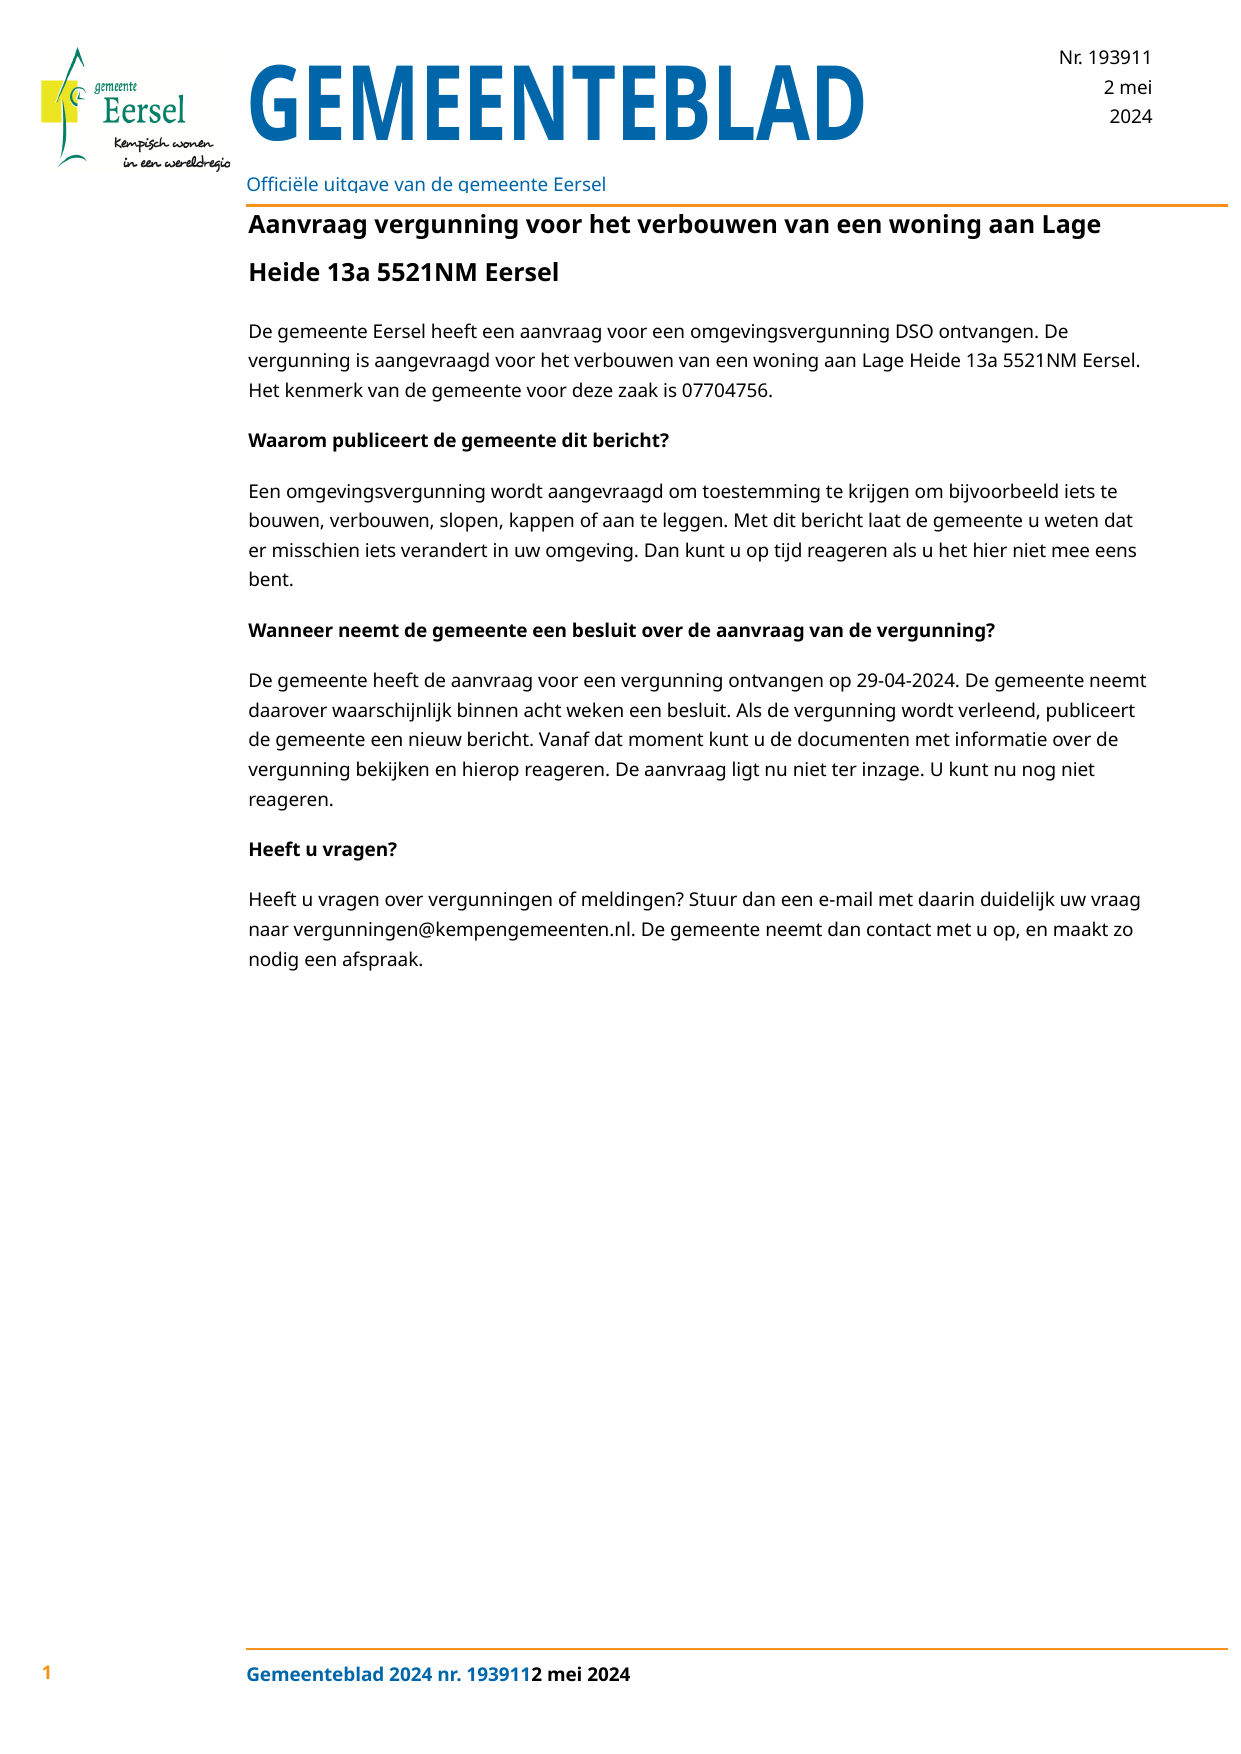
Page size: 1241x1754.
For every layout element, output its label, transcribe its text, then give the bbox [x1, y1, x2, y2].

text Wanneer neemt de gemeente een besluit over de aanvraag van de vergunning? [248, 617, 1152, 643]
text Heeft u vragen? [248, 836, 1152, 862]
text De gemeente Eersel heeft een aanvraag voor een omgevingsvergunning DSO ontvangen. De vergunning is aangevraagd voor het verbouwen van een woning aan Lage Heide 13a 5521NM Eersel. Het kenmerk van de gemeente voor deze zaak is 07704756. [248, 318, 1152, 403]
text Heeft u vragen over vergunningen of meldingen? Stuur dan een e-mail met daarin duidelijk uw vraag naar vergunningen@kempengemeenten.nl. De gemeente neemt dan contact met u op, en maakt zo nodig een afspraak. [248, 887, 1152, 972]
text Een omgevingsvergunning wordt aangevraagd om toestemming te krijgen om bijvoorbeeld iets te bouwen, verbouwen, slopen, kappen of aan te leggen. Met dit bericht laat de gemeente u weten dat er misschien iets verandert in uw omgeving. Dan kunt u op tijd reageren als u het hier niet mee eens bent. [248, 478, 1152, 592]
text Waarom publiceert de gemeente dit bericht? [248, 427, 1152, 453]
picture [41, 47, 231, 172]
text Aanvraag vergunning voor het verbouwen van een woning aan Lage Heide 13a 5521NM Eersel [248, 207, 1152, 288]
text De gemeente heeft de aanvraag voor een vergunning ontvangen op 29-04-2024. De gemeente neemt daarover waarschijnlijk binnen acht weken een besluit. Als de vergunning wordt verleend, publiceert de gemeente een nieuw bericht. Vanaf dat moment kunt u de documenten met informatie over de vergunning bekijken en hierop reageren. De aanvraag ligt nu niet ter inzage. U kunt nu nog niet reageren. [248, 667, 1152, 812]
